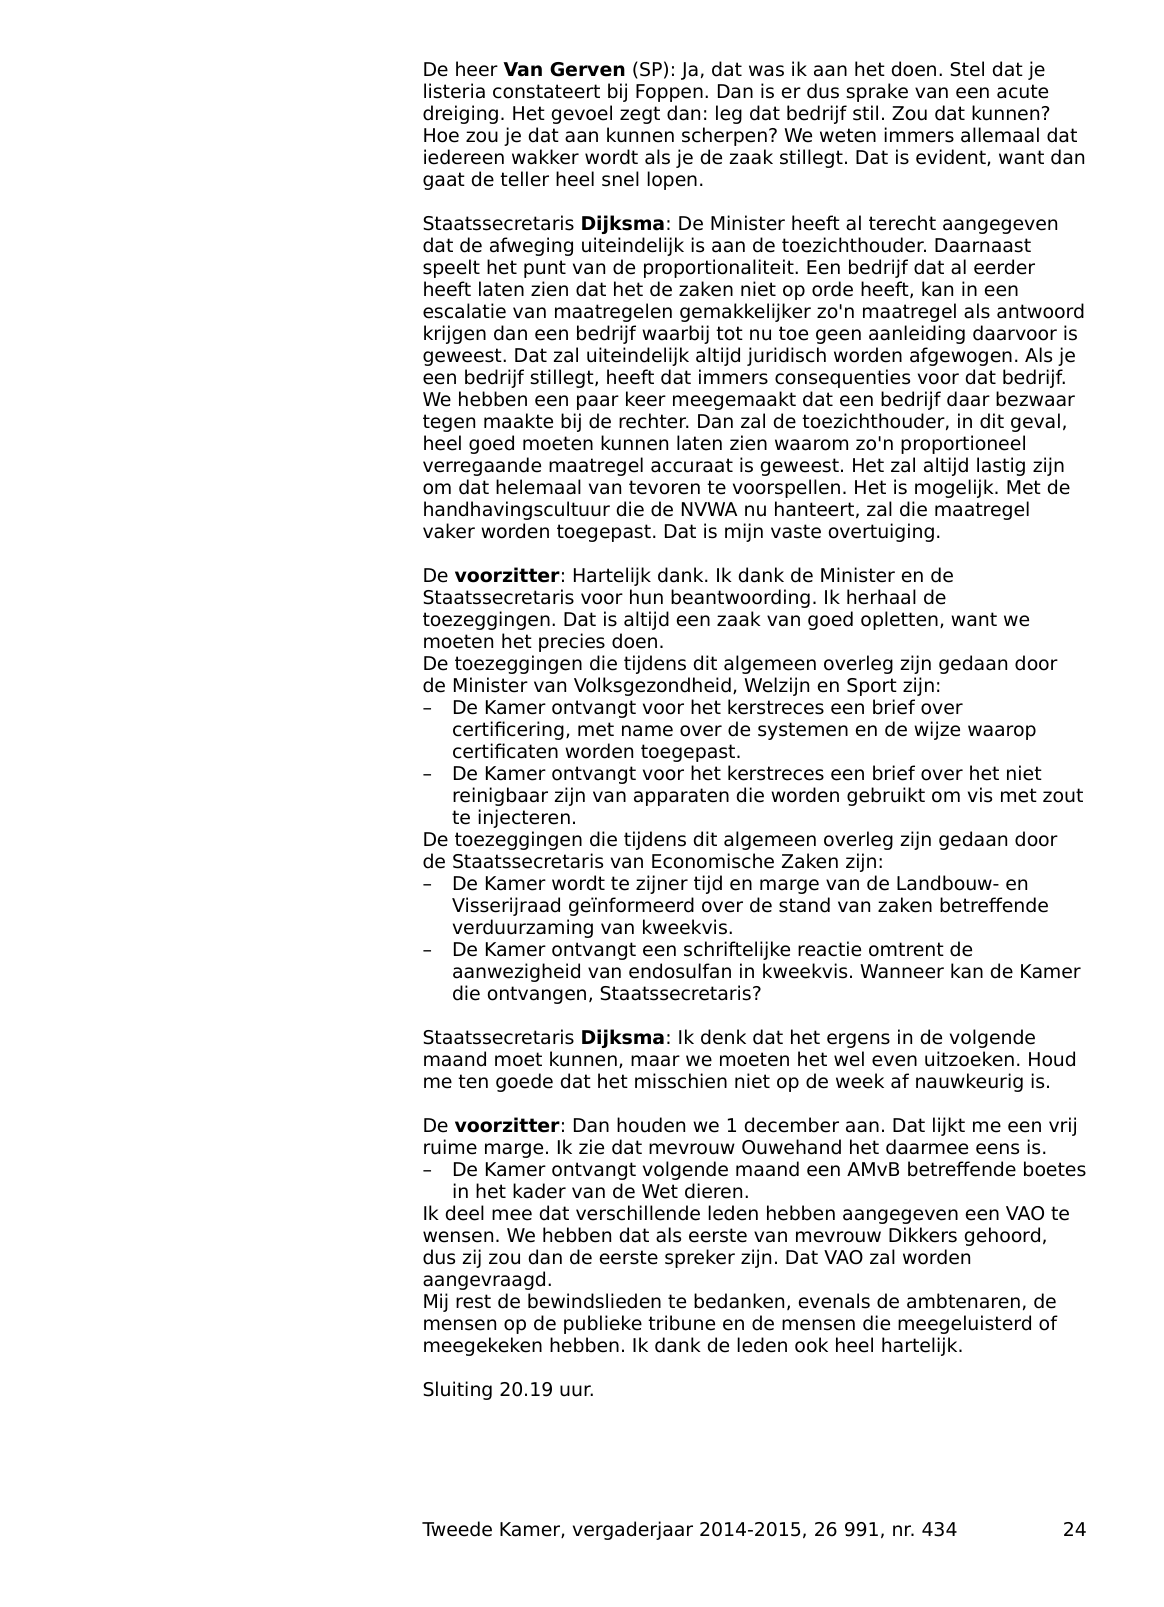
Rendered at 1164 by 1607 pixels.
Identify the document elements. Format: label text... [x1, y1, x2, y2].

text – De Kamer ontvangt voor het kerstreces een brief over het niet reinigbaar zijn van apparaten die worden gebruikt om vis met zout te injecteren. [422, 763, 1087, 829]
text Mij rest de bewindslieden te bedanken, evenals de ambtenaren, de mensen op de publieke tribune en de mensen die meegeluisterd of meegekeken hebben. Ik dank de leden ook heel hartelijk. [422, 1291, 1087, 1357]
text De toezeggingen die tijdens dit algemeen overleg zijn gedaan door de Minister van Volksgezondheid, Welzijn en Sport zijn: [422, 653, 1087, 697]
text De toezeggingen die tijdens dit algemeen overleg zijn gedaan door de Staatssecretaris van Economische Zaken zijn: [422, 829, 1087, 873]
text – De Kamer wordt te zijner tijd en marge van de Landbouw- en Visserijraad geïnformeerd over de stand van zaken betreffende verduurzaming van kweekvis. [422, 873, 1087, 939]
text De heer Van Gerven (SP): Ja, dat was ik aan het doen. Stel dat je listeria constateert bij Foppen. Dan is er dus sprake van een acute dreiging. Het gevoel zegt dan: leg dat bedrijf stil. Zou dat kunnen? Hoe zou je dat aan kunnen scherpen? We weten immers allemaal dat iedereen wakker wordt als je de zaak stillegt. Dat is evident, want dan gaat de teller heel snel lopen. [422, 59, 1087, 191]
text De voorzitter: Dan houden we 1 december aan. Dat lijkt me een vrij ruime marge. Ik zie dat mevrouw Ouwehand het daarmee eens is. [422, 1115, 1087, 1159]
text Staatssecretaris Dijksma: Ik denk dat het ergens in de volgende maand moet kunnen, maar we moeten het wel even uitzoeken. Houd me ten goede dat het misschien niet op de week af nauwkeurig is. [422, 1027, 1087, 1093]
text – De Kamer ontvangt volgende maand een AMvB betreffende boetes in het kader van de Wet dieren. [422, 1159, 1087, 1203]
text Ik deel mee dat verschillende leden hebben aangegeven een VAO te wensen. We hebben dat als eerste van mevrouw Dikkers gehoord, dus zij zou dan de eerste spreker zijn. Dat VAO zal worden aangevraagd. [422, 1203, 1087, 1291]
text – De Kamer ontvangt een schriftelijke reactie omtrent de aanwezigheid van endosulfan in kweekvis. Wanneer kan de Kamer die ontvangen, Staatssecretaris? [422, 939, 1087, 1004]
text – De Kamer ontvangt voor het kerstreces een brief over certificering, met name over de systemen en de wijze waarop certificaten worden toegepast. [422, 697, 1087, 763]
text Staatssecretaris Dijksma: De Minister heeft al terecht aangegeven dat de afweging uiteindelijk is aan de toezichthouder. Daarnaast speelt het punt van de proportionaliteit. Een bedrijf dat al eerder heeft laten zien dat het de zaken niet op orde heeft, kan in een escalatie van maatregelen gemakkelijker zo'n maatregel als antwoord krijgen dan een bedrijf waarbij tot nu toe geen aanleiding daarvoor is geweest. Dat zal uiteindelijk altijd juridisch worden afgewogen. Als je een bedrijf stillegt, heeft dat immers consequenties voor dat bedrijf. We hebben een paar keer meegemaakt dat een bedrijf daar bezwaar tegen maakte bij de rechter. Dan zal de toezichthouder, in dit geval, heel goed moeten kunnen laten zien waarom zo'n proportioneel verregaande maatregel accuraat is geweest. Het zal altijd lastig zijn om dat helemaal van tevoren te voorspellen. Het is mogelijk. Met de handhavingscultuur die de NVWA nu hanteert, zal die maatregel vaker worden toegepast. Dat is mijn vaste overtuiging. [422, 213, 1087, 543]
text De voorzitter: Hartelijk dank. Ik dank de Minister en de Staatssecretaris voor hun beantwoording. Ik herhaal de toezeggingen. Dat is altijd een zaak van goed opletten, want we moeten het precies doen. [422, 565, 1087, 653]
text Sluiting 20.19 uur. [422, 1379, 1087, 1401]
